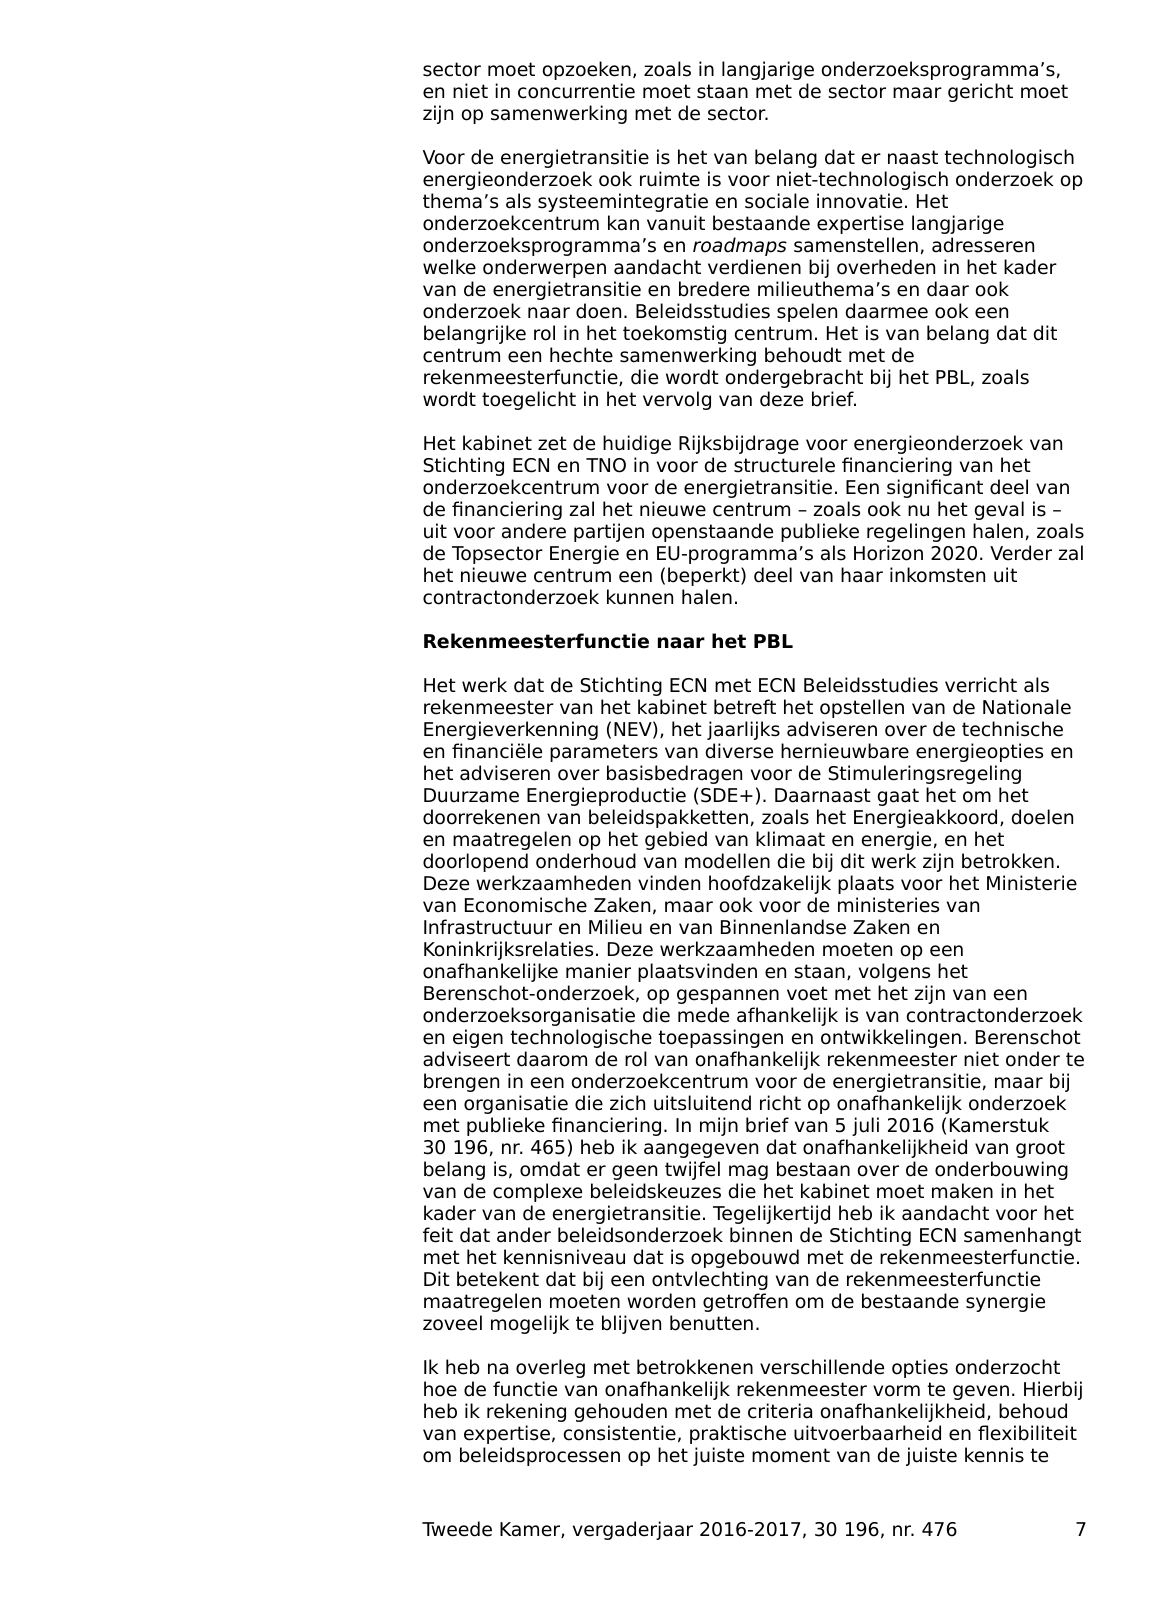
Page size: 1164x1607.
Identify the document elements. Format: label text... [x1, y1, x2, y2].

text Voor de energietransitie is het van belang dat er naast technologisch energieonderzoek ook ruimte is voor niet-technologisch onderzoek op thema’s als systeemintegratie en sociale innovatie. Het onderzoekcentrum kan vanuit bestaande expertise langjarige onderzoeksprogramma’s en roadmaps samenstellen, adresseren welke onderwerpen aandacht verdienen bij overheden in het kader van de energietransitie en bredere milieuthema’s en daar ook onderzoek naar doen. Beleidsstudies spelen daarmee ook een belangrijke rol in het toekomstig centrum. Het is van belang dat dit centrum een hechte samenwerking behoudt met de rekenmeesterfunctie, die wordt ondergebracht bij het PBL, zoals wordt toegelicht in het vervolg van deze brief. [422, 147, 1087, 411]
subtitle Rekenmeesterfunctie naar het PBL [422, 631, 1087, 653]
text sector moet opzoeken, zoals in langjarige onderzoeksprogramma’s, en niet in concurrentie moet staan met de sector maar gericht moet zijn op samenwerking met de sector. [422, 59, 1087, 125]
text Het werk dat de Stichting ECN met ECN Beleidsstudies verricht als rekenmeester van het kabinet betreft het opstellen van de Nationale Energieverkenning (NEV), het jaarlijks adviseren over de technische en financiële parameters van diverse hernieuwbare energieopties en het adviseren over basisbedragen voor de Stimuleringsregeling Duurzame Energieproductie (SDE+). Daarnaast gaat het om het doorrekenen van beleidspakketten, zoals het Energieakkoord, doelen en maatregelen op het gebied van klimaat en energie, en het doorlopend onderhoud van modellen die bij dit werk zijn betrokken. Deze werkzaamheden vinden hoofdzakelijk plaats voor het Ministerie van Economische Zaken, maar ook voor de ministeries van Infrastructuur en Milieu en van Binnenlandse Zaken en Koninkrijksrelaties. Deze werkzaamheden moeten op een onafhankelijke manier plaatsvinden en staan, volgens het Berenschot-onderzoek, op gespannen voet met het zijn van een onderzoeksorganisatie die mede afhankelijk is van contractonderzoek en eigen technologische toepassingen en ontwikkelingen. Berenschot adviseert daarom de rol van onafhankelijk rekenmeester niet onder te brengen in een onderzoekcentrum voor de energietransitie, maar bij een organisatie die zich uitsluitend richt op onafhankelijk onderzoek met publieke financiering. In mijn brief van 5 juli 2016 (Kamerstuk 30 196, nr. 465) heb ik aangegeven dat onafhankelijkheid van groot belang is, omdat er geen twijfel mag bestaan over de onderbouwing van de complexe beleidskeuzes die het kabinet moet maken in het kader van de energietransitie. Tegelijkertijd heb ik aandacht voor het feit dat ander beleidsonderzoek binnen de Stichting ECN samenhangt met het kennisniveau dat is opgebouwd met de rekenmeesterfunctie. Dit betekent dat bij een ontvlechting van de rekenmeesterfunctie maatregelen moeten worden getroffen om de bestaande synergie zoveel mogelijk te blijven benutten. [422, 675, 1087, 1335]
text Ik heb na overleg met betrokkenen verschillende opties onderzocht hoe de functie van onafhankelijk rekenmeester vorm te geven. Hierbij heb ik rekening gehouden met de criteria onafhankelijkheid, behoud van expertise, consistentie, praktische uitvoerbaarheid en flexibiliteit om beleidsprocessen op het juiste moment van de juiste kennis te [422, 1357, 1087, 1467]
text Het kabinet zet de huidige Rijksbijdrage voor energieonderzoek van Stichting ECN en TNO in voor de structurele financiering van het onderzoekcentrum voor de energietransitie. Een significant deel van de financiering zal het nieuwe centrum – zoals ook nu het geval is – uit voor andere partijen openstaande publieke regelingen halen, zoals de Topsector Energie en EU-programma’s als Horizon 2020. Verder zal het nieuwe centrum een (beperkt) deel van haar inkomsten uit contractonderzoek kunnen halen. [422, 433, 1087, 609]
